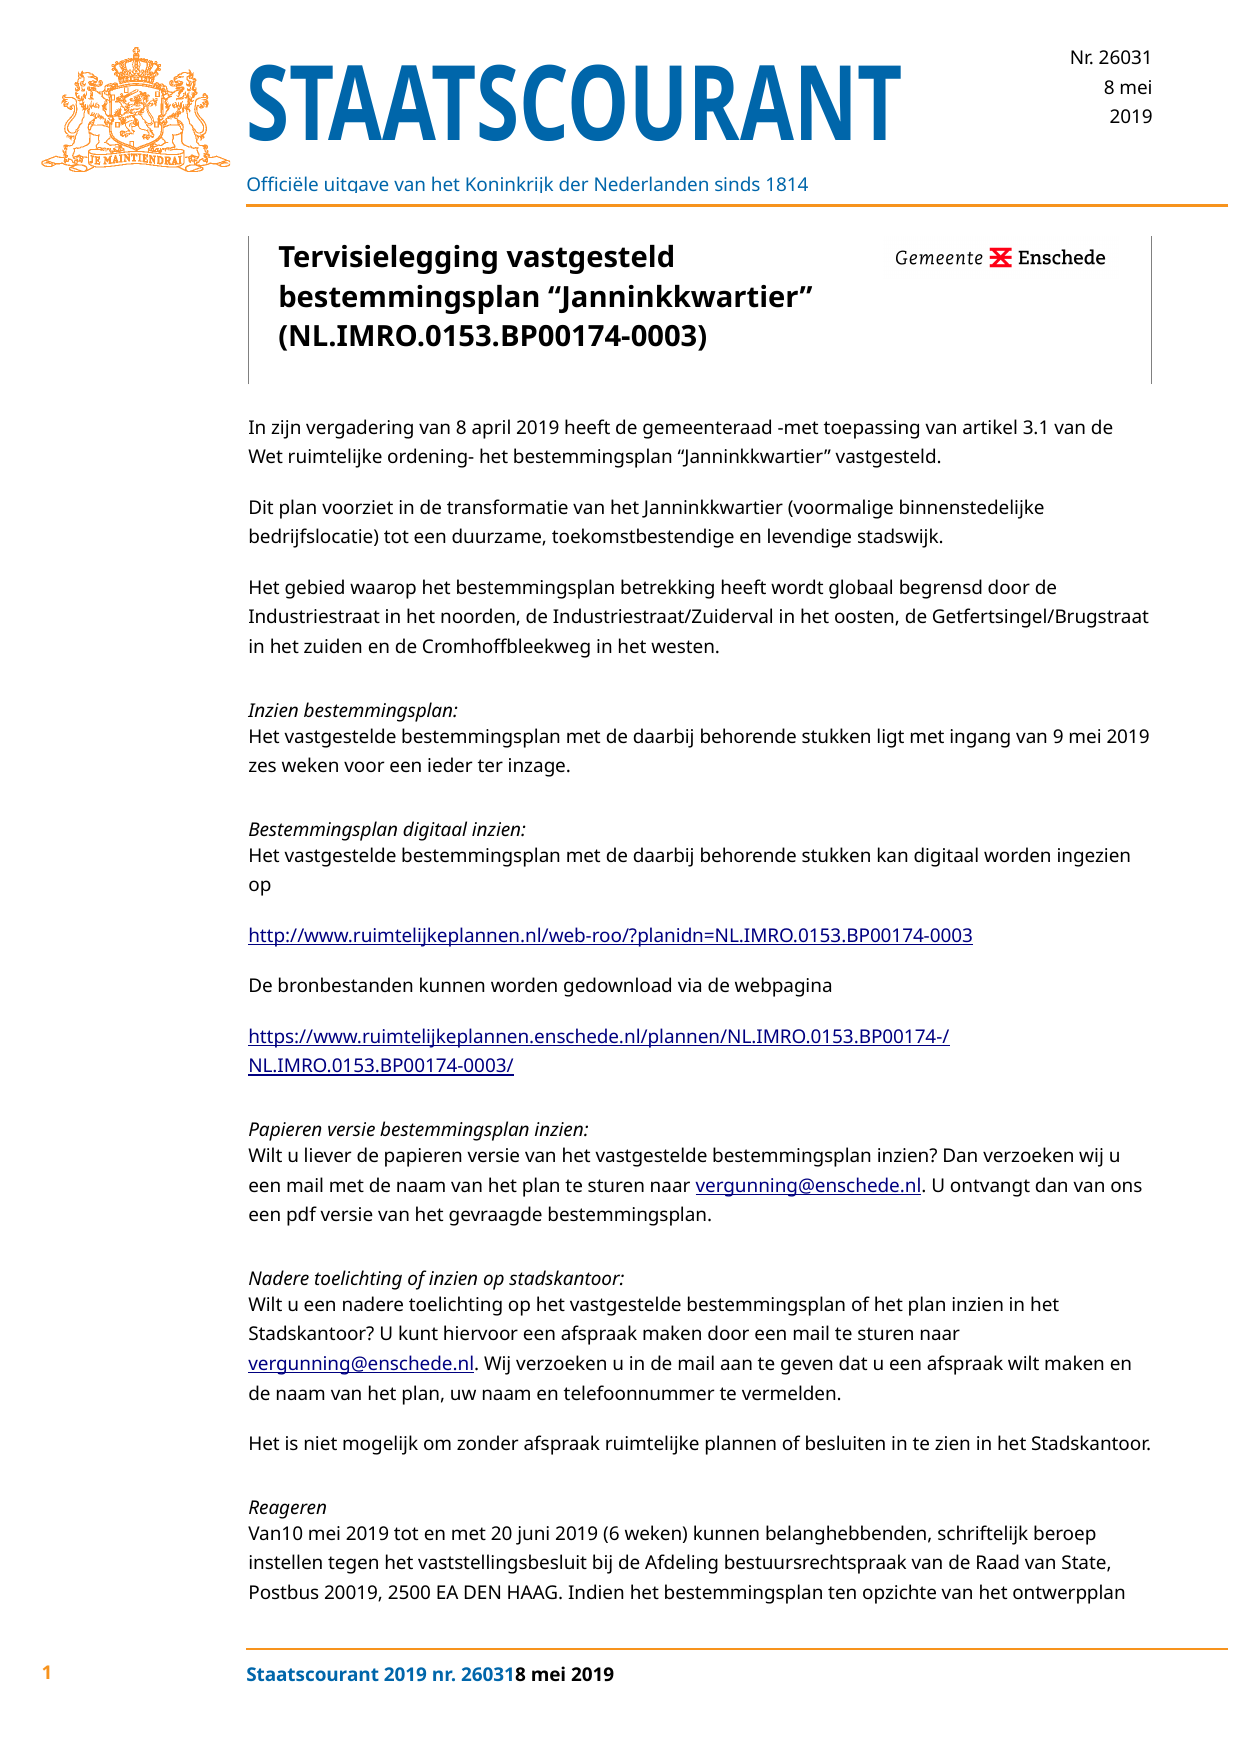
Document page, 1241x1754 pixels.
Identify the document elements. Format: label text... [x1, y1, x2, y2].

text Inzien bestemmingsplan: [248, 697, 1152, 723]
table_header Tervisielegging vastgesteld bestemmingsplan “Janninkkwartier” (NL.IMRO.0153.BP00174-0003) [249, 236, 850, 384]
text Van10 mei 2019 tot en met 20 juni 2019 (6 weken) kunnen belanghebbenden, schriftelijk beroep instellen tegen het vaststellingsbesluit bij de Afdeling bestuursrechtspraak van de Raad van State, Postbus 20019, 2500 EA DEN HAAG. Indien het bestemmingsplan ten opzichte van het ontwerpplan [248, 1520, 1152, 1605]
text http://www.ruimtelijkeplannen.nl/web-roo/?planidn=NL.IMRO.0153.BP00174-0003 [248, 922, 1152, 948]
text Dit plan voorziet in de transformatie van het Janninkkwartier (voormalige binnenstedelijke bedrijfslocatie) tot een duurzame, toekomstbestendige en levendige stadswijk. [248, 494, 1152, 549]
text Bestemmingsplan digitaal inzien: [248, 816, 1152, 842]
text De bronbestanden kunnen worden gedownload via de webpagina [248, 972, 1152, 998]
text Het is niet mogelijk om zonder afspraak ruimtelijke plannen of besluiten in te zien in het Stadskantoor. [248, 1430, 1152, 1456]
text Wilt u liever de papieren versie van het vastgestelde bestemmingsplan inzien? Dan verzoeken wij u een mail met de naam van het plan te sturen naar vergunning@enschede.nl. U ontvangt dan van ons een pdf versie van het gevraagde bestemmingsplan. [248, 1142, 1152, 1227]
picture [882, 236, 1119, 279]
text Reageren [248, 1494, 1152, 1520]
text Het vastgestelde bestemmingsplan met de daarbij behorende stukken kan digitaal worden ingezien op [248, 842, 1152, 897]
text Het gebied waarop het bestemmingsplan betrekking heeft wordt globaal begrensd door de Industriestraat in het noorden, de Industriestraat/Zuiderval in het oosten, de Getfertsingel/Brugstraat in het zuiden en de Cromhoffbleekweg in het westen. [248, 574, 1152, 659]
text https://www.ruimtelijkeplannen.enschede.nl/plannen/NL.IMRO.0153.BP00174-/NL.IMRO.0153.BP00174-0003/ [248, 1023, 1152, 1078]
table_header [850, 236, 1151, 384]
text Papieren versie bestemmingsplan inzien: [248, 1116, 1152, 1142]
text Nadere toelichting of inzien op stadskantoor: [248, 1265, 1152, 1291]
text In zijn vergadering van 8 april 2019 heeft de gemeenteraad -met toepassing van artikel 3.1 van de Wet ruimtelijke ordening- het bestemmingsplan “Janninkkwartier” vastgesteld. [248, 414, 1152, 469]
picture [41, 47, 231, 172]
text Het vastgestelde bestemmingsplan met de daarbij behorende stukken ligt met ingang van 9 mei 2019 zes weken voor een ieder ter inzage. [248, 723, 1152, 778]
text Wilt u een nadere toelichting op het vastgestelde bestemmingsplan of het plan inzien in het Stadskantoor? U kunt hiervoor een afspraak maken door een mail te sturen naar vergunning@enschede.nl. Wij verzoeken u in de mail aan te geven dat u een afspraak wilt maken en de naam van het plan, uw naam en telefoonnummer te vermelden. [248, 1291, 1152, 1406]
